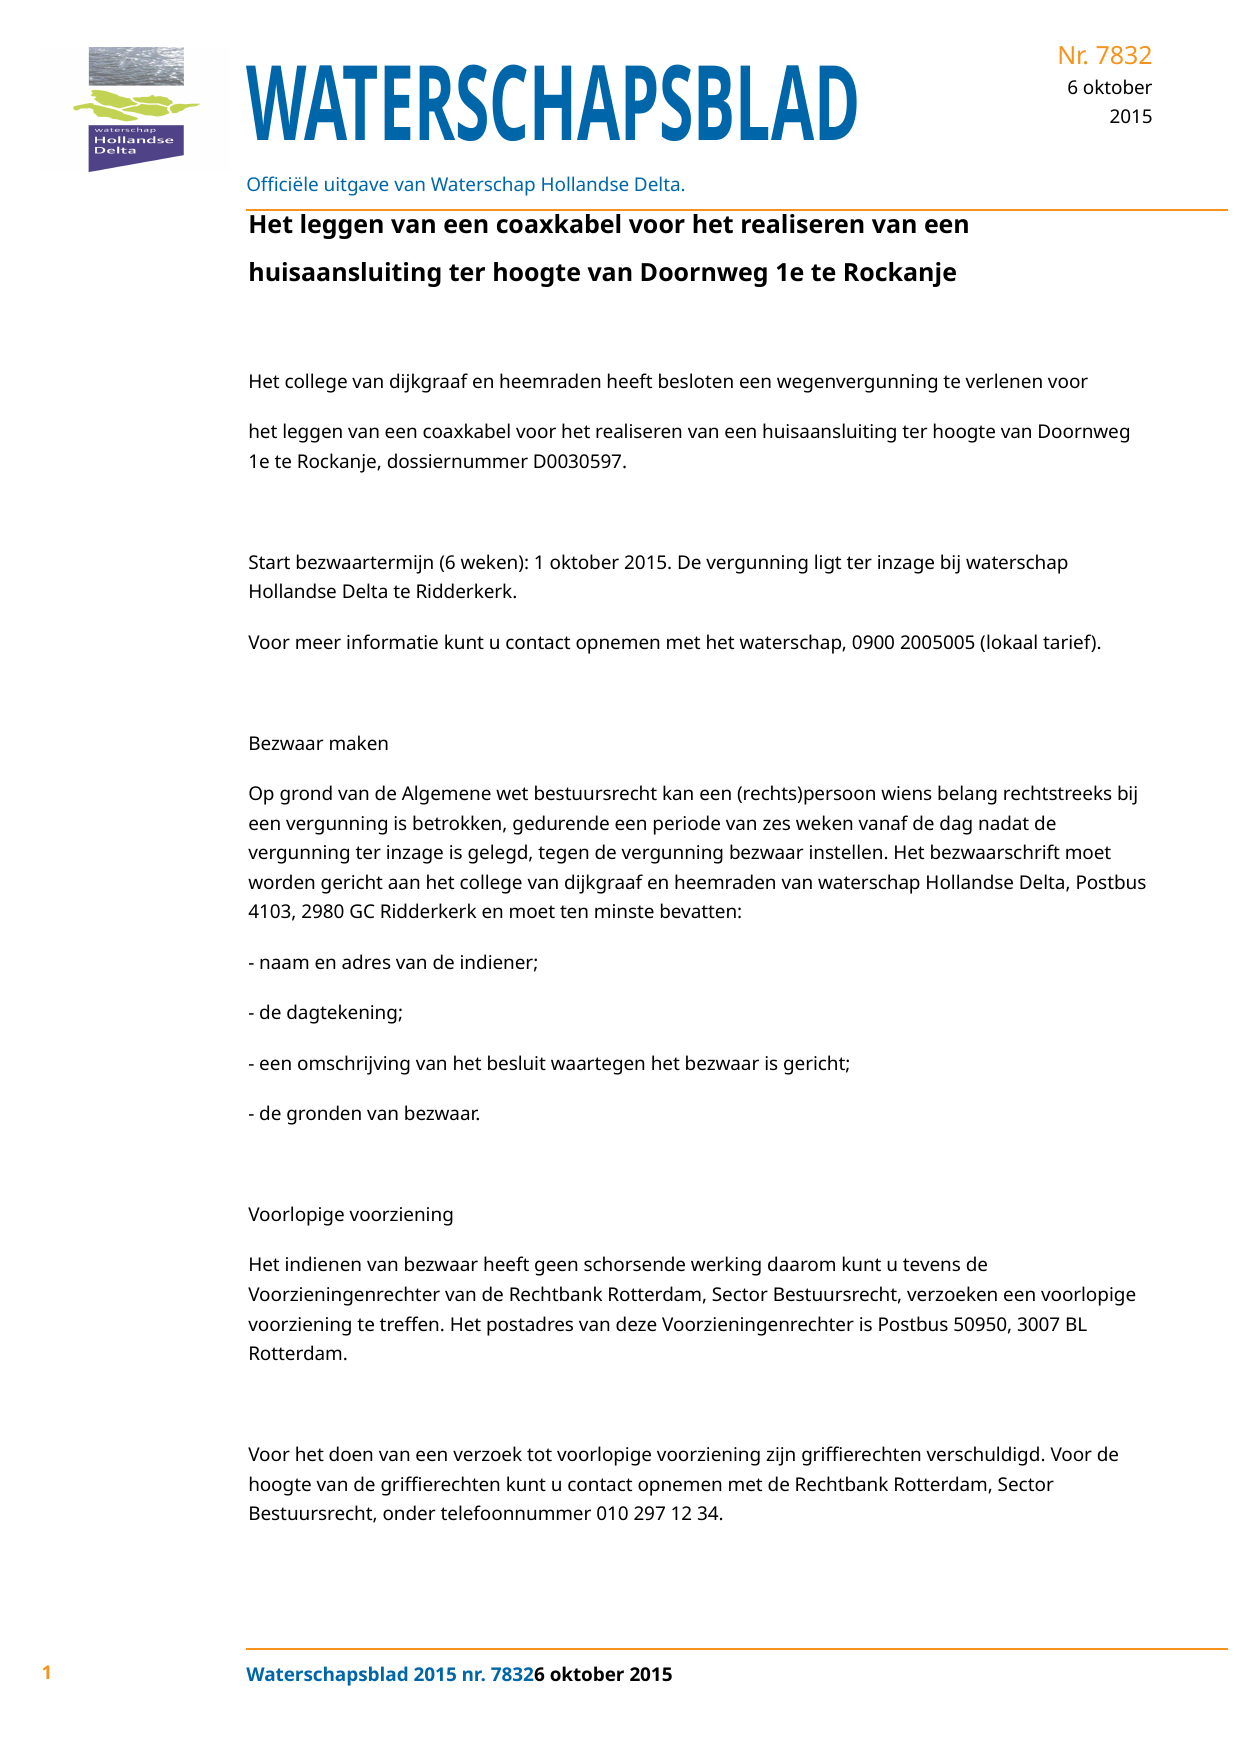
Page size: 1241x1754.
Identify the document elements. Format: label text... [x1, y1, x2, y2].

text Start bezwaartermijn (6 weken): 1 oktober 2015. De vergunning ligt ter inzage bij waterschap Hollandse Delta te Ridderkerk. [248, 549, 1152, 604]
text Voor het doen van een verzoek tot voorlopige voorziening zijn griffierechten verschuldigd. Voor de hoogte van de griffierechten kunt u contact opnemen met de Rechtbank Rotterdam, Sector Bestuursrecht, onder telefoonnummer 010 297 12 34. [248, 1441, 1152, 1526]
picture [41, 47, 231, 172]
text Op grond van de Algemene wet bestuursrecht kan een (rechts)persoon wiens belang rechtstreeks bij een vergunning is betrokken, gedurende een periode van zes weken vanaf de dag nadat de vergunning ter inzage is gelegd, tegen de vergunning bezwaar instellen. Het bezwaarschrift moet worden gericht aan het college van dijkgraaf en heemraden van waterschap Hollandse Delta, Postbus 4103, 2980 GC Ridderkerk en moet ten minste bevatten: [248, 780, 1152, 924]
text Het college van dijkgraaf en heemraden heeft besloten een wegenvergunning te verlenen voor [248, 368, 1152, 394]
text Voor meer informatie kunt u contact opnemen met het waterschap, 0900 2005005 (lokaal tarief). [248, 629, 1152, 655]
text - een omschrijving van het besluit waartegen het bezwaar is gericht; [248, 1050, 1152, 1076]
text - naam en adres van de indiener; [248, 949, 1152, 975]
text Voorlopige voorziening [248, 1201, 1152, 1227]
text - de gronden van bezwaar. [248, 1100, 1152, 1126]
text het leggen van een coaxkabel voor het realiseren van een huisaansluiting ter hoogte van Doornweg 1e te Rockanje, dossiernummer D0030597. [248, 419, 1152, 474]
text Het indienen van bezwaar heeft geen schorsende werking daarom kunt u tevens de Voorzieningenrechter van de Rechtbank Rotterdam, Sector Bestuursrecht, verzoeken een voorlopige voorziening te treffen. Het postadres van deze Voorzieningenrechter is Postbus 50950, 3007 BL Rotterdam. [248, 1252, 1152, 1366]
text Bezwaar maken [248, 730, 1152, 756]
text - de dagtekening; [248, 999, 1152, 1025]
text Het leggen van een coaxkabel voor het realiseren van een huisaansluiting ter hoogte van Doornweg 1e te Rockanje [248, 211, 1152, 288]
